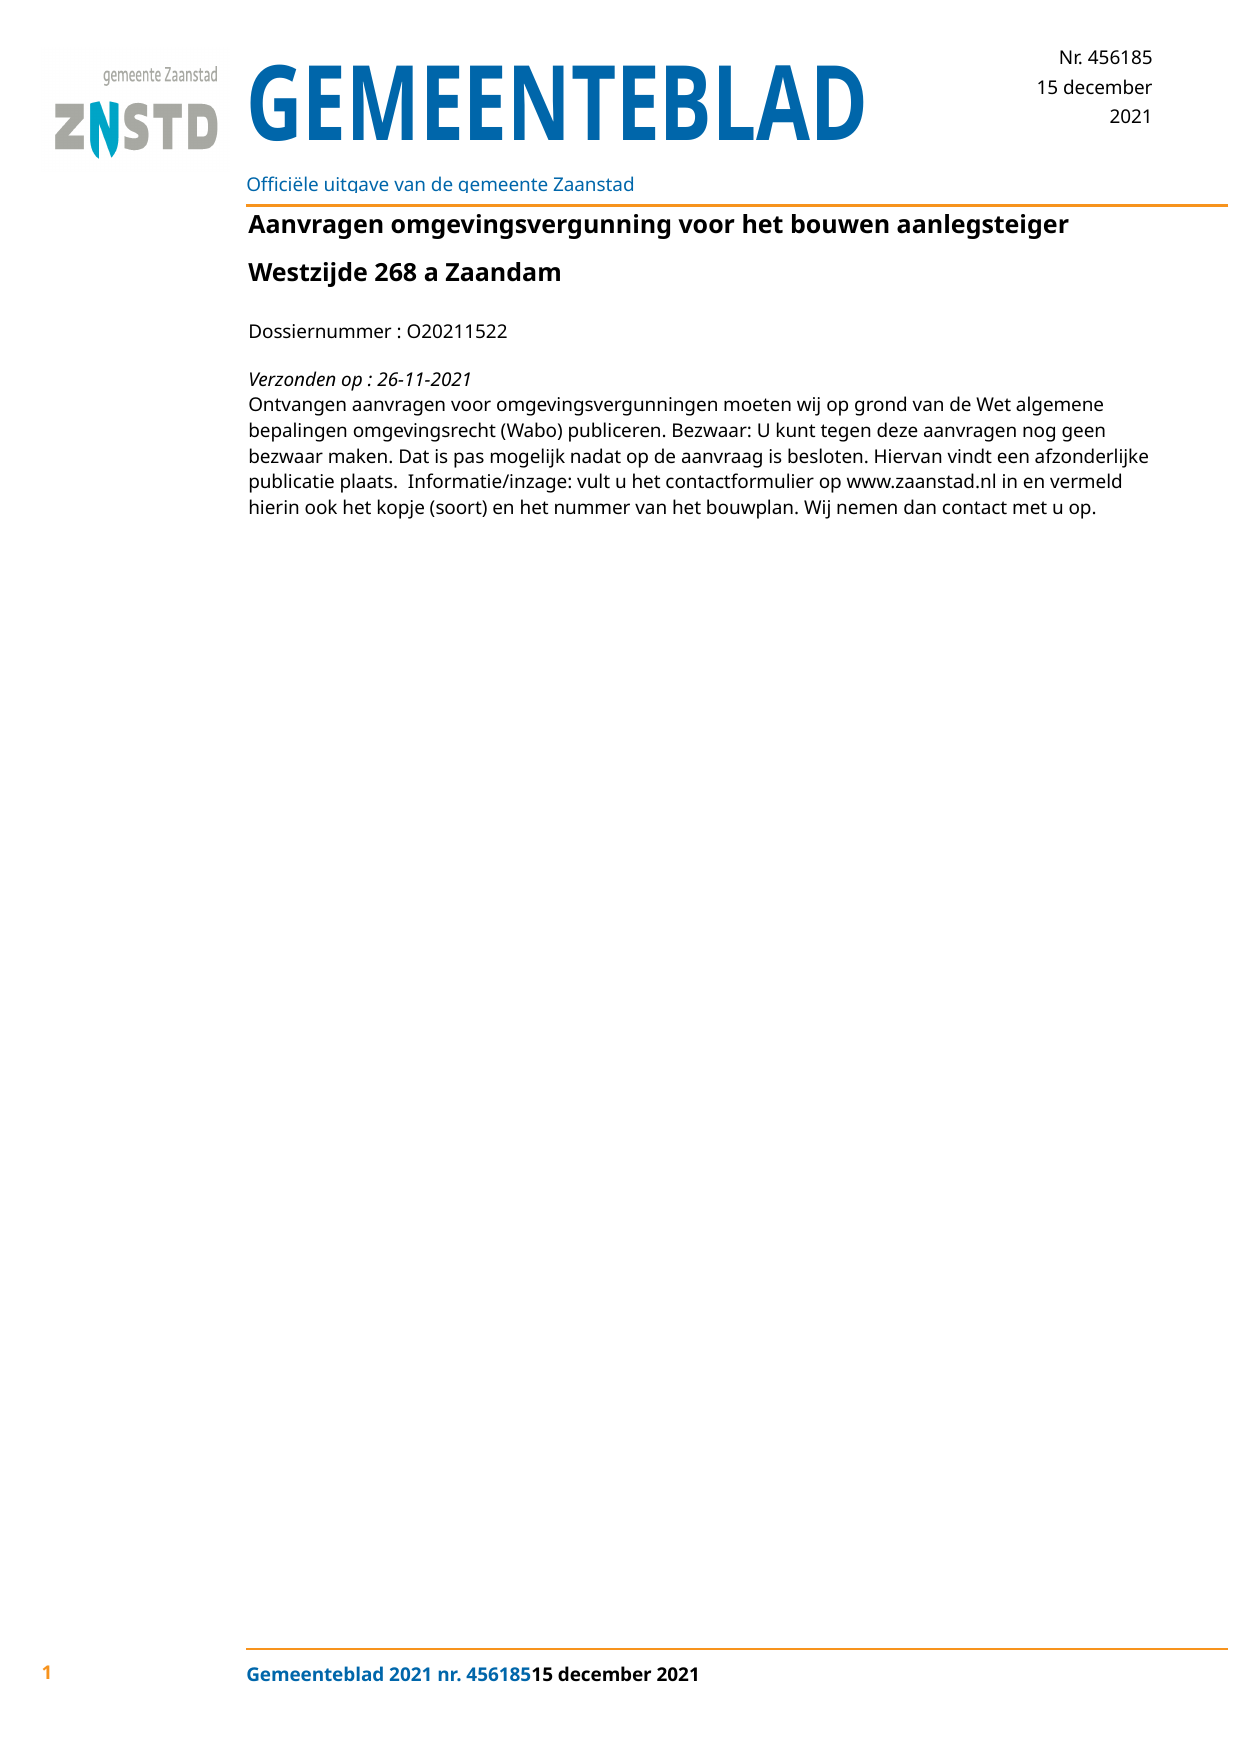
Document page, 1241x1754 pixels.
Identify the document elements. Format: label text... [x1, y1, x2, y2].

text Aanvragen omgevingsvergunning voor het bouwen aanlegsteiger Westzijde 268 a Zaandam [248, 207, 1152, 288]
text Dossiernummer : O20211522 [248, 318, 1152, 344]
text Verzonden op : 26-11-2021 [248, 366, 1152, 391]
text Ontvangen aanvragen voor omgevingsvergunningen moeten wij op grond van de Wet algemene bepalingen omgevingsrecht (Wabo) publiceren. Bezwaar: U kunt tegen deze aanvragen nog geen bezwaar maken. Dat is pas mogelijk nadat op de aanvraag is besloten. Hiervan vindt een afzonderlijke publicatie plaats. Informatie/inzage: vult u het contactformulier op www.zaanstad.nl in en vermeld hierin ook het kopje (soort) en het nummer van het bouwplan. Wij nemen dan contact met u op. [248, 391, 1152, 520]
picture [41, 47, 231, 172]
